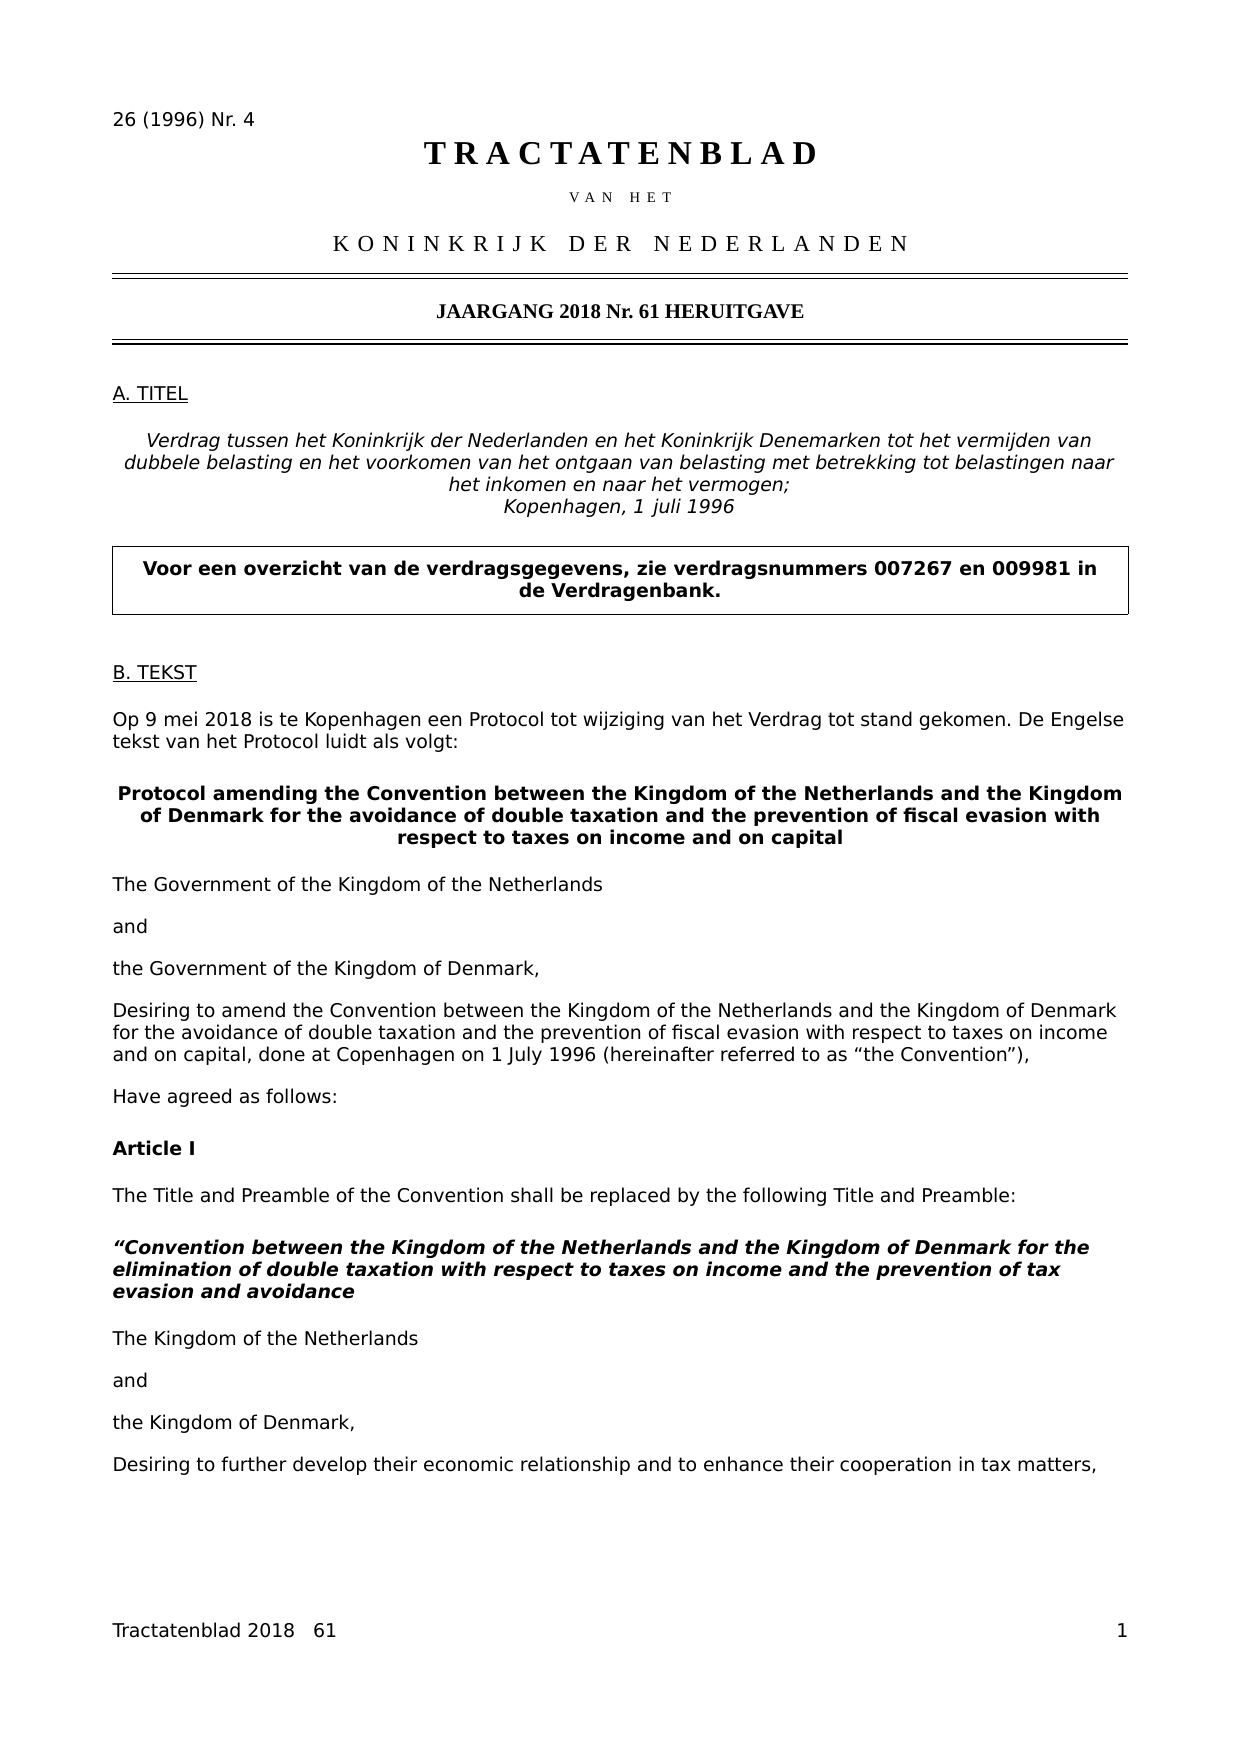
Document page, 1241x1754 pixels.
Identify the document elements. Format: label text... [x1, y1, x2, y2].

text Kopenhagen, 1 juli 1996 [112, 496, 1128, 518]
text Op 9 mei 2018 is te Kopenhagen een Protocol tot wijziging van het Verdrag tot stand gekomen. De Engelse tekst van het Protocol luidt als volgt: [112, 709, 1128, 753]
subtitle “Convention between the Kingdom of the Netherlands and the Kingdom of Denmark for the elimination of double taxation with respect to taxes on income and the prevention of tax evasion and avoidance [112, 1237, 1128, 1303]
text The Title and Preamble of the Convention shall be replaced by the following Title and Preamble: [112, 1185, 1128, 1207]
subtitle A. TITEL [112, 383, 1128, 405]
text JAARGANG 2018 Nr. 61 HERUITGAVE [112, 299, 1128, 323]
subtitle Protocol amending the Convention between the Kingdom of the Netherlands and the Kingdom of Denmark for the avoidance of double taxation and the prevention of fiscal evasion with respect to taxes on income and on capital [112, 783, 1128, 849]
text and [112, 916, 1128, 938]
text and [112, 1370, 1128, 1392]
text VAN HET [112, 189, 1128, 206]
text the Kingdom of Denmark, [112, 1412, 1128, 1434]
subtitle B. TEKST [112, 662, 1128, 684]
text Verdrag tussen het Koninkrijk der Nederlanden en het Koninkrijk Denemarken tot het vermijden van dubbele belasting en het voorkomen van het ontgaan van belasting met betrekking tot belastingen naar het inkomen en naar het vermogen; [112, 430, 1128, 496]
text Desiring to amend the Convention between the Kingdom of the Netherlands and the Kingdom of Denmark for the avoidance of double taxation and the prevention of fiscal evasion with respect to taxes on income and on capital, done at Copenhagen on 1 July 1996 (hereinafter referred to as “the Convention”), [112, 1000, 1128, 1066]
text TRACTATENBLAD [112, 133, 1128, 172]
text 26 (1996) Nr. 4 [112, 109, 1128, 131]
text the Government of the Kingdom of Denmark, [112, 958, 1128, 980]
text Have agreed as follows: [112, 1086, 1128, 1108]
subtitle Article I [112, 1138, 1128, 1160]
text Desiring to further develop their economic relationship and to enhance their cooperation in tax matters, [112, 1454, 1128, 1476]
text The Government of the Kingdom of the Netherlands [112, 874, 1128, 896]
text The Kingdom of the Netherlands [112, 1328, 1128, 1350]
text KONINKRIJK DER NEDERLANDEN [112, 229, 1128, 256]
